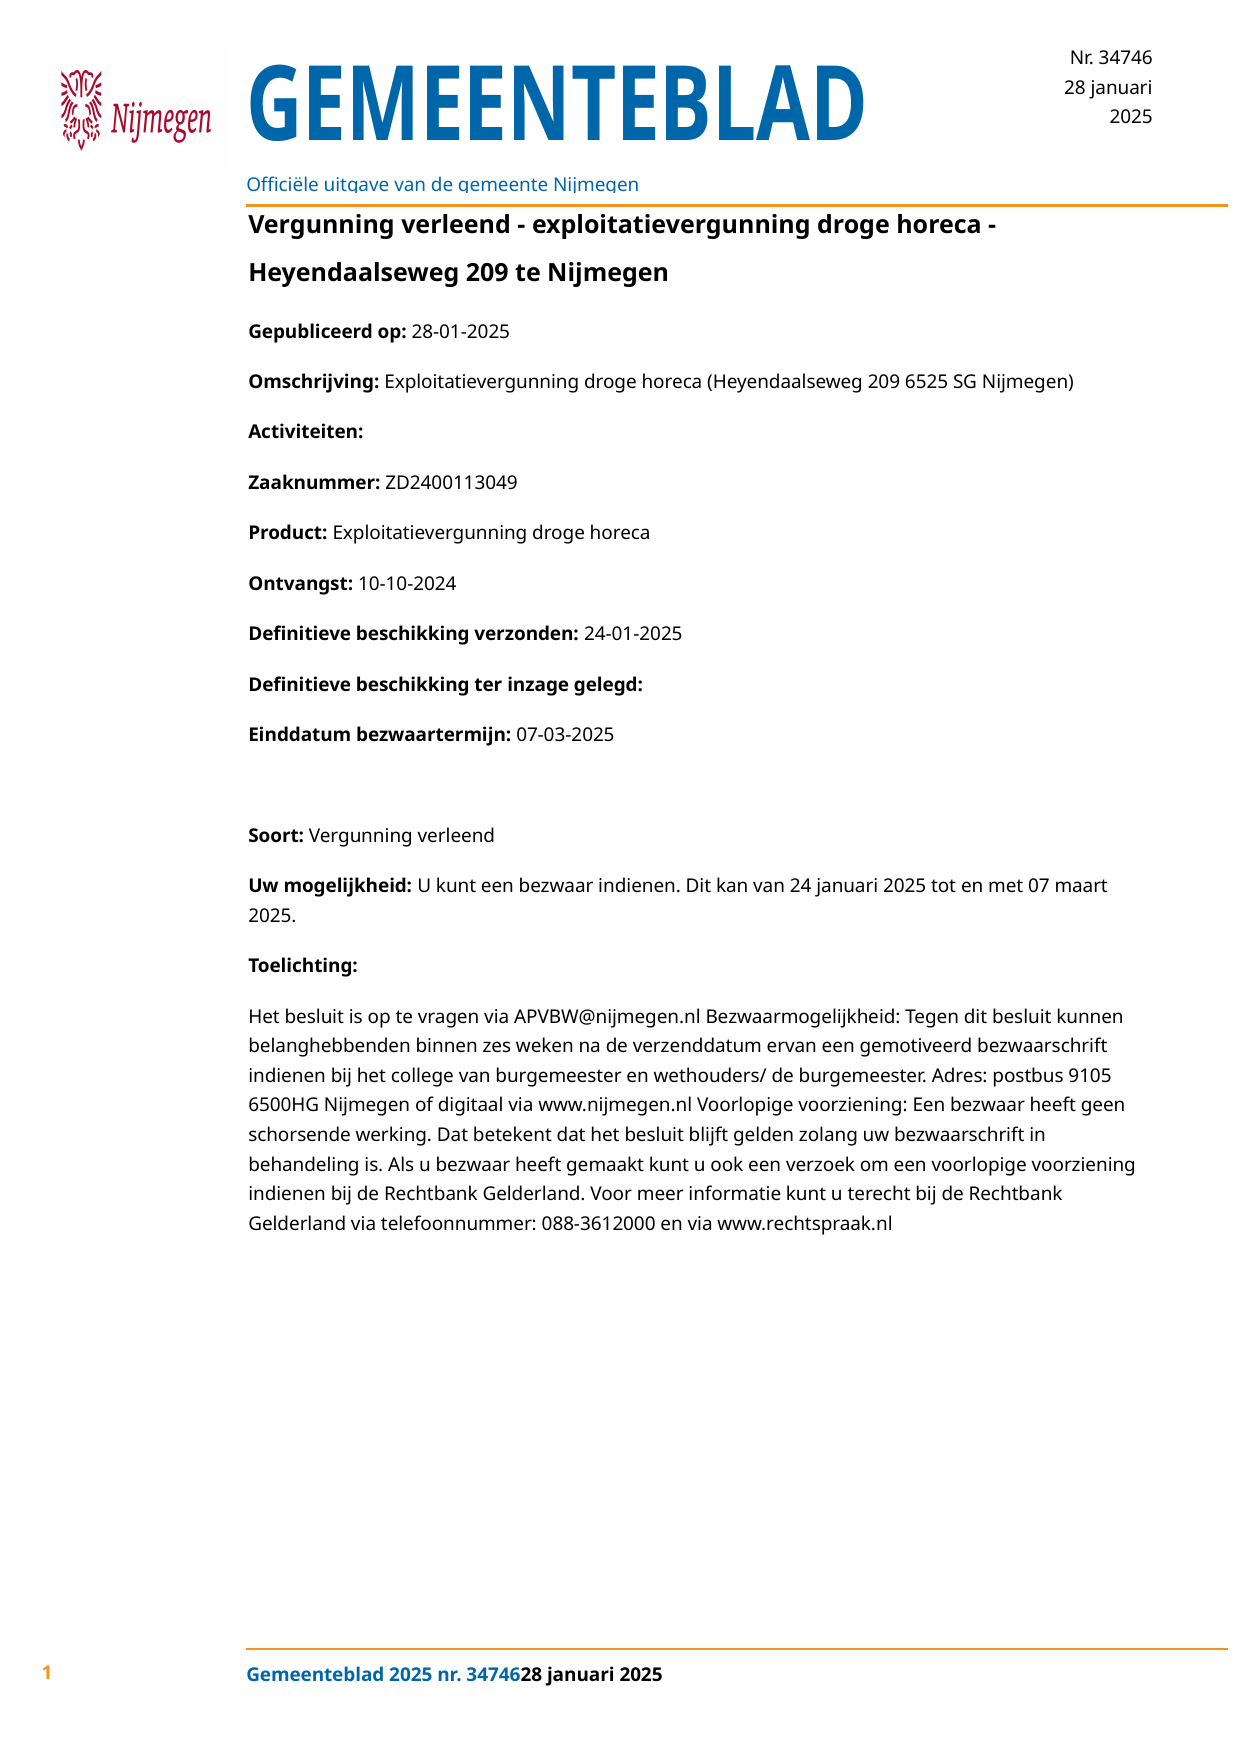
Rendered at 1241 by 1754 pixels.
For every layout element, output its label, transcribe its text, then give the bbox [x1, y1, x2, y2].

text Gepubliceerd op: 28-01-2025 [248, 318, 1152, 344]
text Soort: Vergunning verleend [248, 822, 1152, 848]
text Definitieve beschikking ter inzage gelegd: [248, 671, 1152, 697]
text Toelichting: [248, 952, 1152, 978]
text Product: Exploitatievergunning droge horeca [248, 519, 1152, 545]
text Definitieve beschikking verzonden: 24-01-2025 [248, 620, 1152, 646]
text Vergunning verleend - exploitatievergunning droge horeca - Heyendaalseweg 209 te Nijmegen [248, 207, 1152, 288]
text Ontvangst: 10-10-2024 [248, 570, 1152, 596]
text Uw mogelijkheid: U kunt een bezwaar indienen. Dit kan van 24 januari 2025 tot en met 07 maart 2025. [248, 872, 1152, 928]
text Einddatum bezwaartermijn: 07-03-2025 [248, 721, 1152, 747]
text Het besluit is op te vragen via APVBW@nijmegen.nl Bezwaarmogelijkheid: Tegen dit besluit kunnen belanghebbenden binnen zes weken na de verzenddatum ervan een gemotiveerd bezwaarschrift indienen bij het college van burgemeester en wethouders/ de burgemeester. Adres: postbus 9105 6500HG Nijmegen of digitaal via www.nijmegen.nl Voorlopige voorziening: Een bezwaar heeft geen schorsende werking. Dat betekent dat het besluit blijft gelden zolang uw bezwaarschrift in behandeling is. Als u bezwaar heeft gemaakt kunt u ook een verzoek om een voorlopige voorziening indienen bij de Rechtbank Gelderland. Voor meer informatie kunt u terecht bij de Rechtbank Gelderland via telefoonnummer: 088-3612000 en via www.rechtspraak.nl [248, 1003, 1152, 1236]
picture [41, 47, 231, 172]
text Zaaknummer: ZD2400113049 [248, 469, 1152, 495]
text Activiteiten: [248, 419, 1152, 444]
text Omschrijving: Exploitatievergunning droge horeca (Heyendaalseweg 209 6525 SG Nijmegen) [248, 368, 1152, 394]
